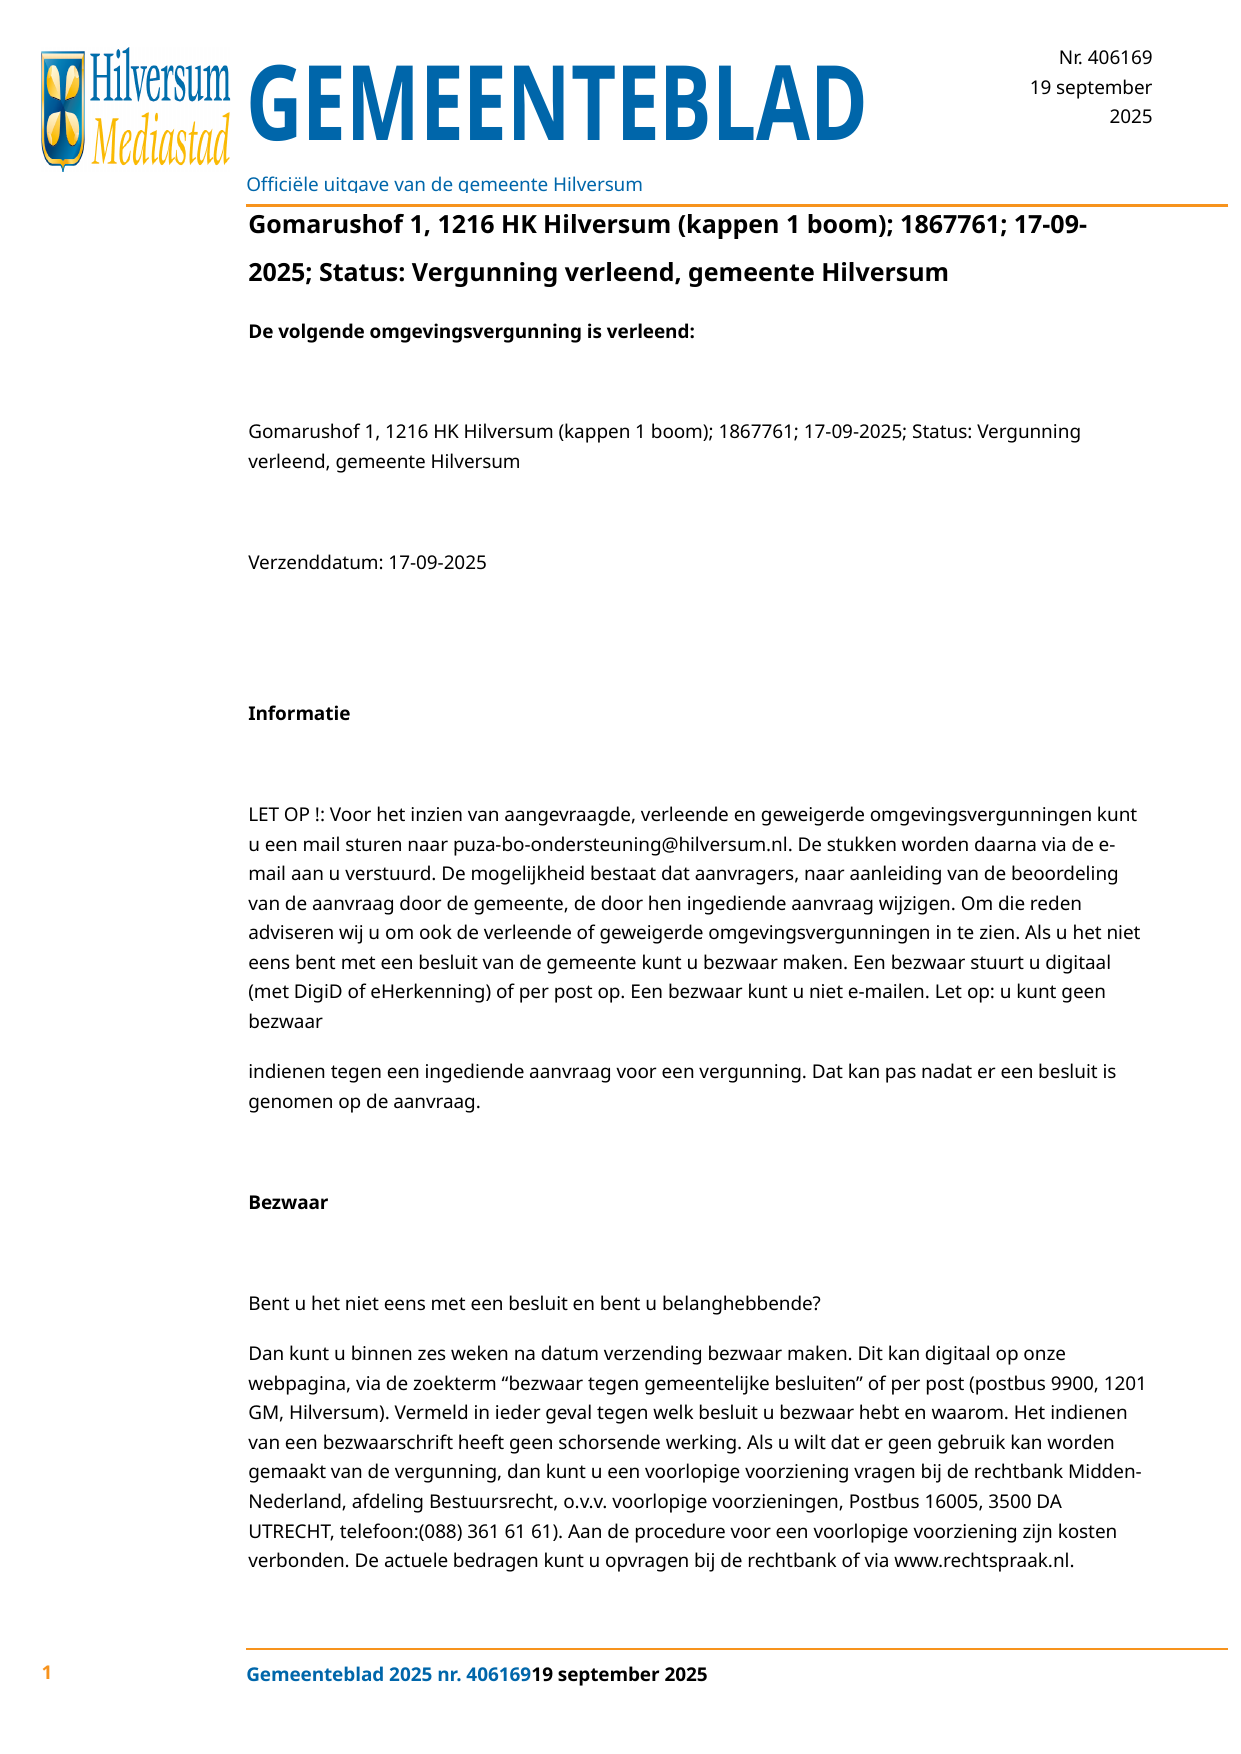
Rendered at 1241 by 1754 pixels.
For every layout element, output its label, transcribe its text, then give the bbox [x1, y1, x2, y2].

text indienen tegen een ingediende aanvraag voor een vergunning. Dat kan pas nadat er een besluit is genomen op de aanvraag. [248, 1059, 1152, 1114]
text De volgende omgevingsvergunning is verleend: [248, 318, 1152, 344]
text Bezwaar [248, 1189, 1152, 1215]
text Dan kunt u binnen zes weken na datum verzending bezwaar maken. Dit kan digitaal op onze webpagina, via de zoekterm “bezwaar tegen gemeentelijke besluiten” of per post (postbus 9900, 1201 GM, Hilversum). Vermeld in ieder geval tegen welk besluit u bezwaar hebt en waarom. Het indienen van een bezwaarschrift heeft geen schorsende werking. Als u wilt dat er geen gebruik kan worden gemaakt van de vergunning, dan kunt u een voorlopige voorziening vragen bij de rechtbank Midden-Nederland, afdeling Bestuursrecht, o.v.v. voorlopige voorzieningen, Postbus 16005, 3500 DA UTRECHT, telefoon:(088) 361 61 61). Aan de procedure voor een voorlopige voorziening zijn kosten verbonden. De actuele bedragen kunt u opvragen bij de rechtbank of via www.rechtspraak.nl. [248, 1340, 1152, 1573]
picture [41, 47, 231, 172]
text Gomarushof 1, 1216 HK Hilversum (kappen 1 boom); 1867761; 17-09-2025; Status: Vergunning verleend, gemeente Hilversum [248, 207, 1152, 288]
text Bent u het niet eens met een besluit en bent u belanghebbende? [248, 1290, 1152, 1316]
text LET OP !: Voor het inzien van aangevraagde, verleende en geweigerde omgevingsvergunningen kunt u een mail sturen naar puza-bo-ondersteuning@hilversum.nl. De stukken worden daarna via de e-mail aan u verstuurd. De mogelijkheid bestaat dat aanvragers, naar aanleiding van de beoordeling van de aanvraag door de gemeente, de door hen ingediende aanvraag wijzigen. Om die reden adviseren wij u om ook de verleende of geweigerde omgevingsvergunningen in te zien. Als u het niet eens bent met een besluit van de gemeente kunt u bezwaar maken. Een bezwaar stuurt u digitaal (met DigiD of eHerkenning) of per post op. Een bezwaar kunt u niet e-mailen. Let op: u kunt geen bezwaar [248, 801, 1152, 1034]
text Gomarushof 1, 1216 HK Hilversum (kappen 1 boom); 1867761; 17-09-2025; Status: Vergunning verleend, gemeente Hilversum [248, 419, 1152, 474]
text Informatie [248, 700, 1152, 726]
text Verzenddatum: 17-09-2025 [248, 549, 1152, 575]
